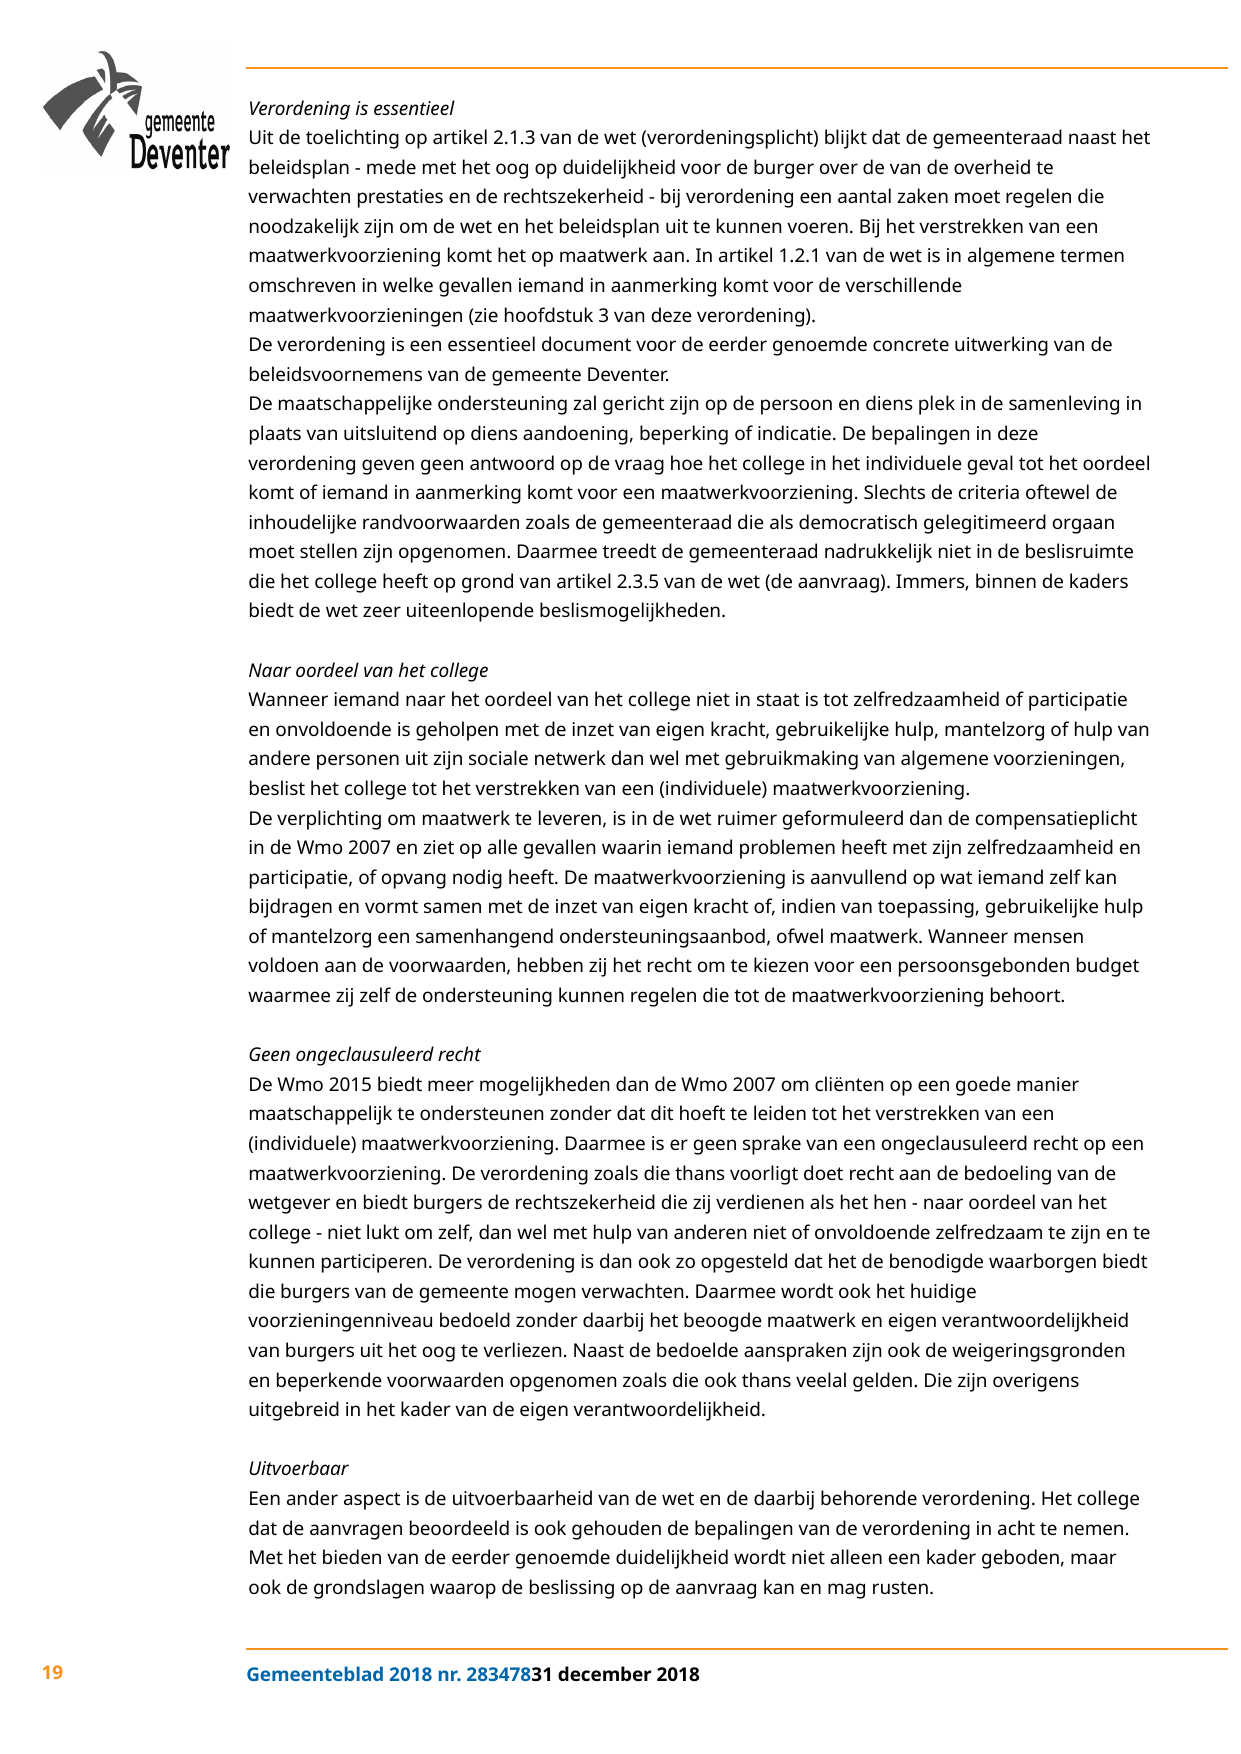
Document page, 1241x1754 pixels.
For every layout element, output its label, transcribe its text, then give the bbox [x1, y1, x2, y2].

text De verplichting om maatwerk te leveren, is in de wet ruimer geformuleerd dan de compensatieplicht in de Wmo 2007 en ziet op alle gevallen waarin iemand problemen heeft met zijn zelfredzaamheid en participatie, of opvang nodig heeft. De maatwerkvoorziening is aanvullend op wat iemand zelf kan bijdragen en vormt samen met de inzet van eigen kracht of, indien van toepassing, gebruikelijke hulp of mantelzorg een samenhangend ondersteuningsaanbod, ofwel maatwerk. Wanneer mensen voldoen aan de voorwaarden, hebben zij het recht om te kiezen voor een persoonsgebonden budget waarmee zij zelf de ondersteuning kunnen regelen die tot de maatwerkvoorziening behoort. [248, 805, 1152, 1008]
text Uit de toelichting op artikel 2.1.3 van de wet (verordeningsplicht) blijkt dat de gemeenteraad naast het beleidsplan - mede met het oog op duidelijkheid voor de burger over de van de overheid te verwachten prestaties en de rechtszekerheid - bij verordening een aantal zaken moet regelen die noodzakelijk zijn om de wet en het beleidsplan uit te kunnen voeren. Bij het verstrekken van een maatwerkvoorziening komt het op maatwerk aan. In artikel 1.2.1 van de wet is in algemene termen omschreven in welke gevallen iemand in aanmerking komt voor de verschillende maatwerkvoorzieningen (zie hoofdstuk 3 van deze verordening). [248, 124, 1152, 328]
text Uitvoerbaar [248, 1456, 1152, 1481]
picture [41, 47, 231, 172]
text De maatschappelijke ondersteuning zal gericht zijn op de persoon en diens plek in de samenleving in plaats van uitsluitend op diens aandoening, beperking of indicatie. De bepalingen in deze verordening geven geen antwoord op de vraag hoe het college in het individuele geval tot het oordeel komt of iemand in aanmerking komt voor een maatwerkvoorziening. Slechts de criteria oftewel de inhoudelijke randvoorwaarden zoals de gemeenteraad die als democratisch gelegitimeerd orgaan moet stellen zijn opgenomen. Daarmee treedt de gemeenteraad nadrukkelijk niet in de beslisruimte die het college heeft op grond van artikel 2.3.5 van de wet (de aanvraag). Immers, binnen de kaders biedt de wet zeer uiteenlopende beslismogelijkheden. [248, 391, 1152, 623]
text Verordening is essentieel [248, 95, 1152, 121]
text Wanneer iemand naar het oordeel van het college niet in staat is tot zelfredzaamheid of participatie en onvoldoende is geholpen met de inzet van eigen kracht, gebruikelijke hulp, mantelzorg of hulp van andere personen uit zijn sociale netwerk dan wel met gebruikmaking van algemene voorzieningen, beslist het college tot het verstrekken van een (individuele) maatwerkvoorziening. [248, 686, 1152, 801]
text De verordening is een essentieel document voor de eerder genoemde concrete uitwerking van de beleidsvoornemens van de gemeente Deventer. [248, 331, 1152, 387]
text Geen ongeclausuleerd recht [248, 1041, 1152, 1067]
text De Wmo 2015 biedt meer mogelijkheden dan de Wmo 2007 om cliënten op een goede manier maatschappelijk te ondersteunen zonder dat dit hoeft te leiden tot het verstrekken van een (individuele) maatwerkvoorziening. Daarmee is er geen sprake van een ongeclausuleerd recht op een maatwerkvoorziening. De verordening zoals die thans voorligt doet recht aan de bedoeling van de wetgever en biedt burgers de rechtszekerheid die zij verdienen als het hen - naar oordeel van het college - niet lukt om zelf, dan wel met hulp van anderen niet of onvoldoende zelfredzaam te zijn en te kunnen participeren. De verordening is dan ook zo opgesteld dat het de benodigde waarborgen biedt die burgers van de gemeente mogen verwachten. Daarmee wordt ook het huidige voorzieningenniveau bedoeld zonder daarbij het beoogde maatwerk en eigen verantwoordelijkheid van burgers uit het oog te verliezen. Naast de bedoelde aanspraken zijn ook de weigeringsgronden en beperkende voorwaarden opgenomen zoals die ook thans veelal gelden. Die zijn overigens uitgebreid in het kader van de eigen verantwoordelijkheid. [248, 1071, 1152, 1422]
text Naar oordeel van het college [248, 657, 1152, 683]
text Een ander aspect is de uitvoerbaarheid van de wet en de daarbij behorende verordening. Het college dat de aanvragen beoordeeld is ook gehouden de bepalingen van de verordening in acht te nemen. Met het bieden van de eerder genoemde duidelijkheid wordt niet alleen een kader geboden, maar ook de grondslagen waarop de beslissing op de aanvraag kan en mag rusten. [248, 1485, 1152, 1600]
